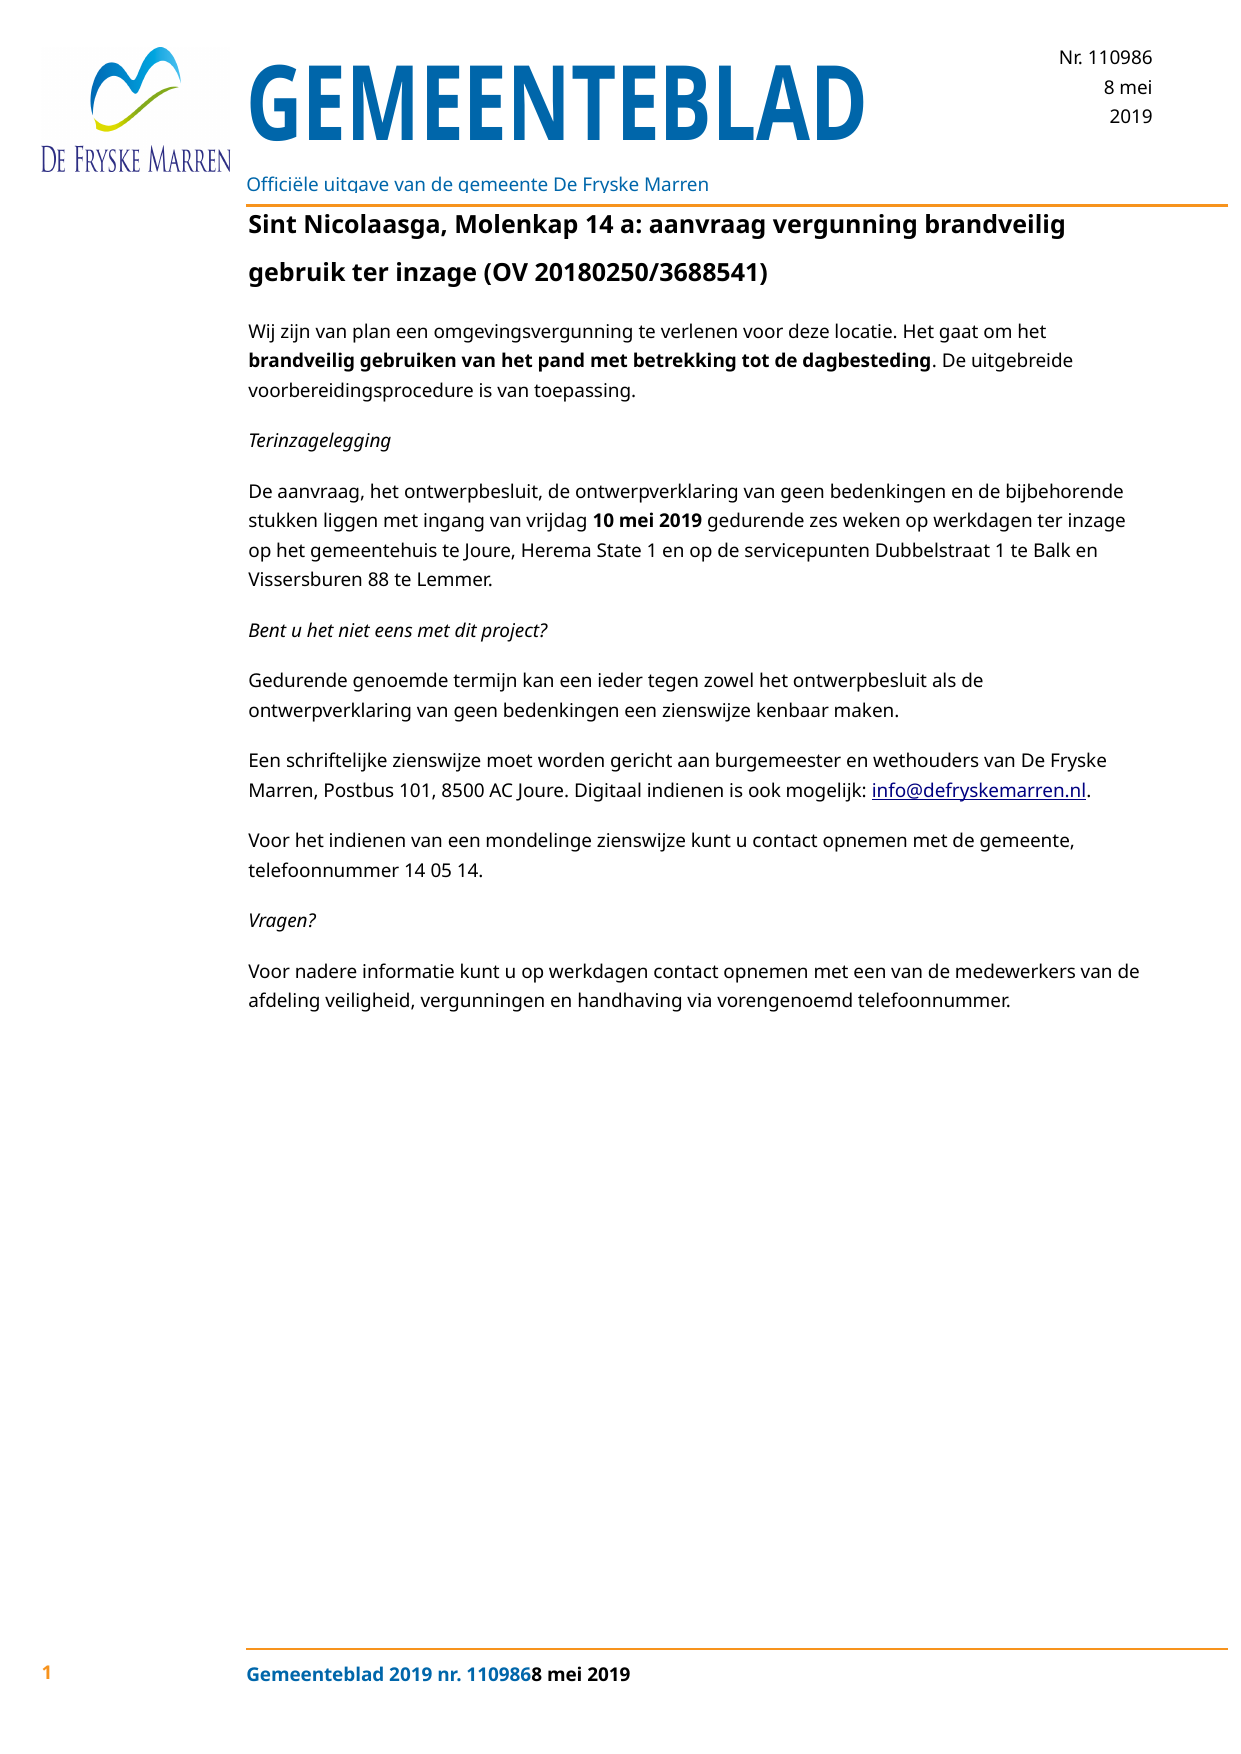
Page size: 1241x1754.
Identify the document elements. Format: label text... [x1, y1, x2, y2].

text Vragen? [248, 907, 1152, 933]
text Voor het indienen van een mondelinge zienswijze kunt u contact opnemen met de gemeente, telefoonnummer 14 05 14. [248, 827, 1152, 883]
text Een schriftelijke zienswijze moet worden gericht aan burgemeester en wethouders van De Fryske Marren, Postbus 101, 8500 AC Joure. Digitaal indienen is ook mogelijk: info@defryskemarren.nl. [248, 747, 1152, 803]
text Sint Nicolaasga, Molenkap 14 a: aanvraag vergunning brandveilig gebruik ter inzage (OV 20180250/3688541) [248, 207, 1152, 288]
text Voor nadere informatie kunt u op werkdagen contact opnemen met een van de medewerkers van de afdeling veiligheid, vergunningen en handhaving via vorengenoemd telefoonnummer. [248, 958, 1152, 1013]
text De aanvraag, het ontwerpbesluit, de ontwerpverklaring van geen bedenkingen en de bijbehorende stukken liggen met ingang van vrijdag 10 mei 2019 gedurende zes weken op werkdagen ter inzage op het gemeentehuis te Joure, Herema State 1 en op de servicepunten Dubbelstraat 1 te Balk en Vissersburen 88 te Lemmer. [248, 478, 1152, 592]
text Wij zijn van plan een omgevingsvergunning te verlenen voor deze locatie. Het gaat om het brandveilig gebruiken van het pand met betrekking tot de dagbesteding. De uitgebreide voorbereidingsprocedure is van toepassing. [248, 318, 1152, 403]
text Gedurende genoemde termijn kan een ieder tegen zowel het ontwerpbesluit als de ontwerpverklaring van geen bedenkingen een zienswijze kenbaar maken. [248, 667, 1152, 723]
text Bent u het niet eens met dit project? [248, 617, 1152, 643]
picture [41, 47, 231, 172]
text Terinzagelegging [248, 427, 1152, 453]
